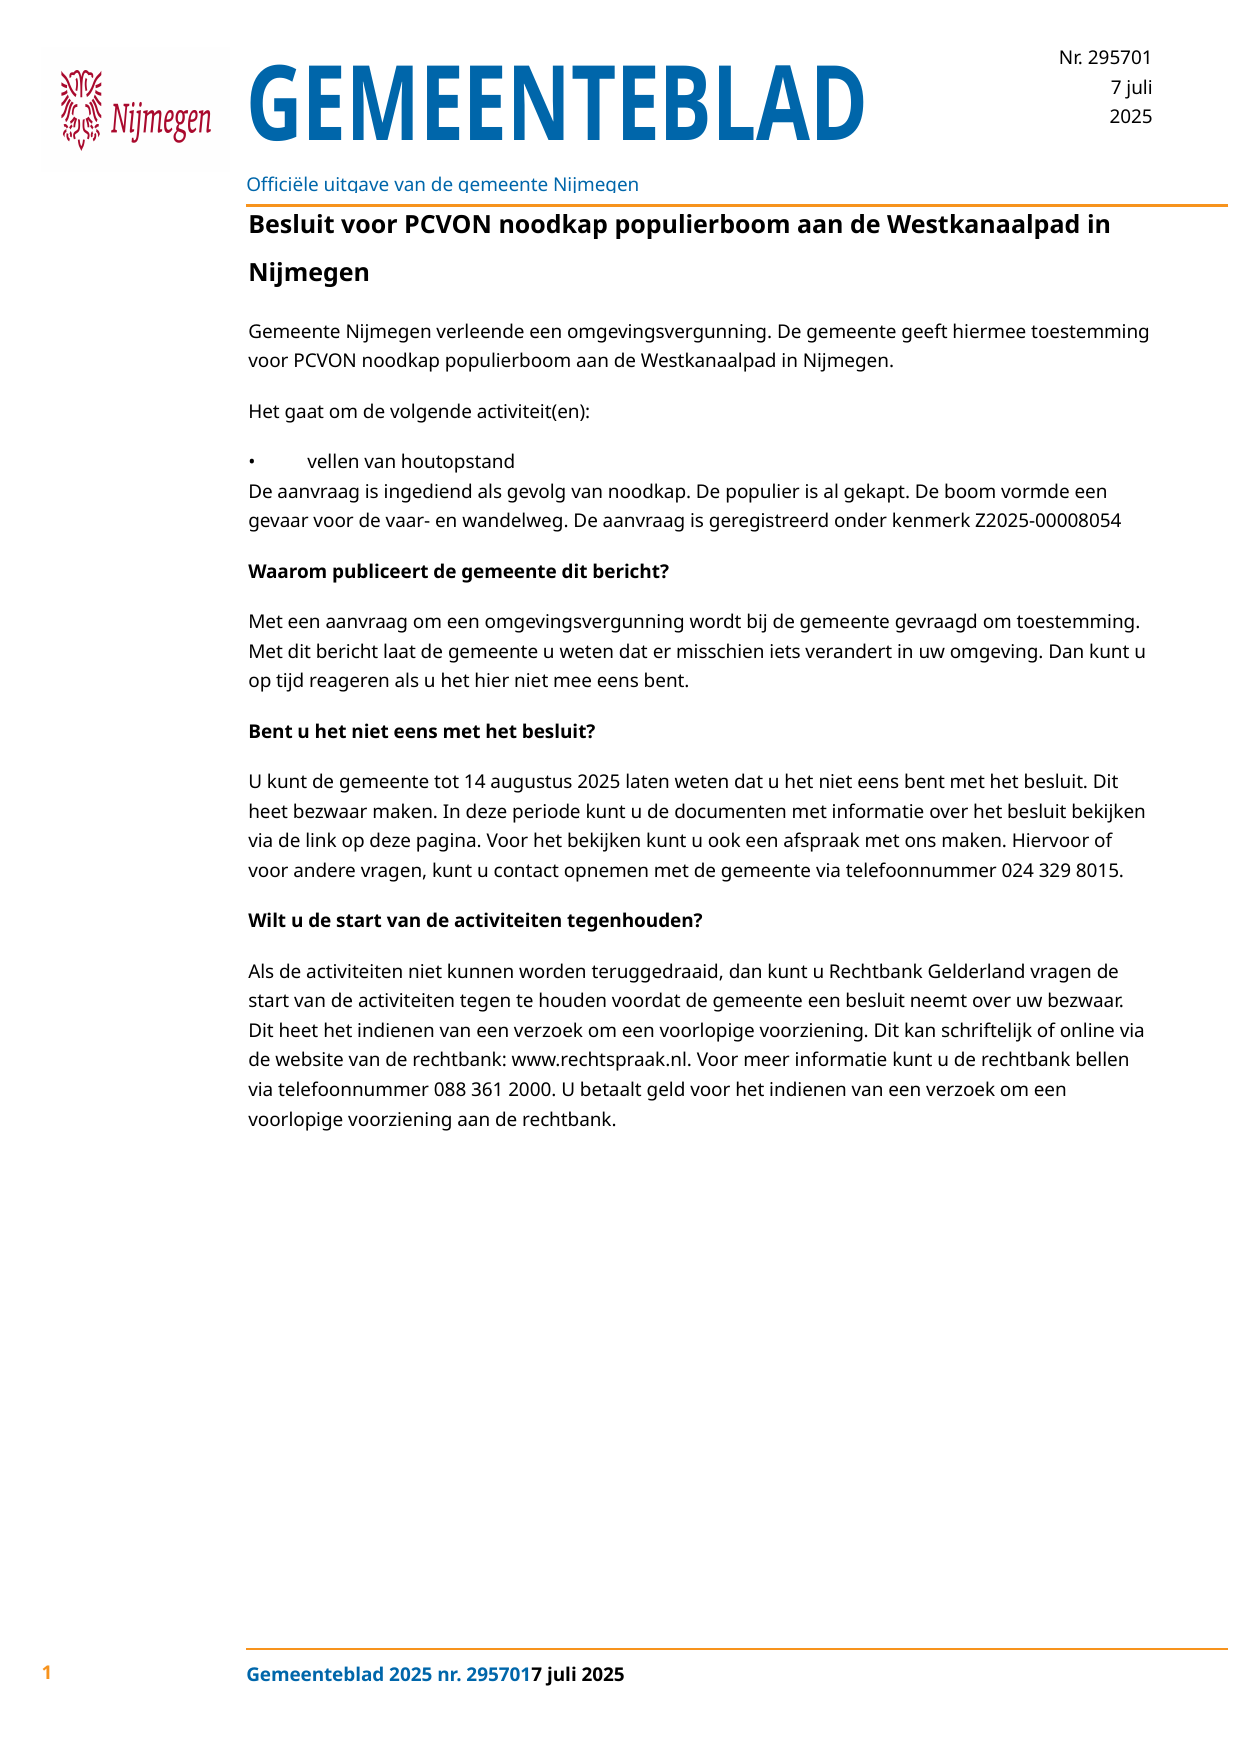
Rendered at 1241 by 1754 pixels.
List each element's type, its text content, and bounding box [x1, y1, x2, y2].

text De aanvraag is ingediend als gevolg van noodkap. De populier is al gekapt. De boom vormde een gevaar voor de vaar- en wandelweg. De aanvraag is geregistreerd onder kenmerk Z2025-00008054 [248, 478, 1152, 533]
text Besluit voor PCVON noodkap populierboom aan de Westkanaalpad in Nijmegen [248, 207, 1152, 288]
text Het gaat om de volgende activiteit(en): [248, 398, 1152, 424]
text Als de activiteiten niet kunnen worden teruggedraaid, dan kunt u Rechtbank Gelderland vragen de start van de activiteiten tegen te houden voordat de gemeente een besluit neemt over uw bezwaar. Dit heet het indienen van een verzoek om een voorlopige voorziening. Dit kan schriftelijk of online via de website van de rechtbank: www.rechtspraak.nl. Voor meer informatie kunt u de rechtbank bellen via telefoonnummer 088 361 2000. U betaalt geld voor het indienen van een verzoek om een voorlopige voorziening aan de rechtbank. [248, 958, 1152, 1132]
text Met een aanvraag om een omgevingsvergunning wordt bij de gemeente gevraagd om toestemming. Met dit bericht laat de gemeente u weten dat er misschien iets verandert in uw omgeving. Dan kunt u op tijd reageren als u het hier niet mee eens bent. [248, 608, 1152, 693]
list vellen van houtopstand [248, 448, 1152, 474]
text Bent u het niet eens met het besluit? [248, 718, 1152, 744]
text Gemeente Nijmegen verleende een omgevingsvergunning. De gemeente geeft hiermee toestemming voor PCVON noodkap populierboom aan de Westkanaalpad in Nijmegen. [248, 318, 1152, 373]
text U kunt de gemeente tot 14 augustus 2025 laten weten dat u het niet eens bent met het besluit. Dit heet bezwaar maken. In deze periode kunt u de documenten met informatie over het besluit bekijken via de link op deze pagina. Voor het bekijken kunt u ook een afspraak met ons maken. Hiervoor of voor andere vragen, kunt u contact opnemen met de gemeente via telefoonnummer 024 329 8015. [248, 768, 1152, 883]
text Waarom publiceert de gemeente dit bericht? [248, 558, 1152, 584]
picture [41, 47, 231, 172]
text Wilt u de start van de activiteiten tegenhouden? [248, 907, 1152, 933]
